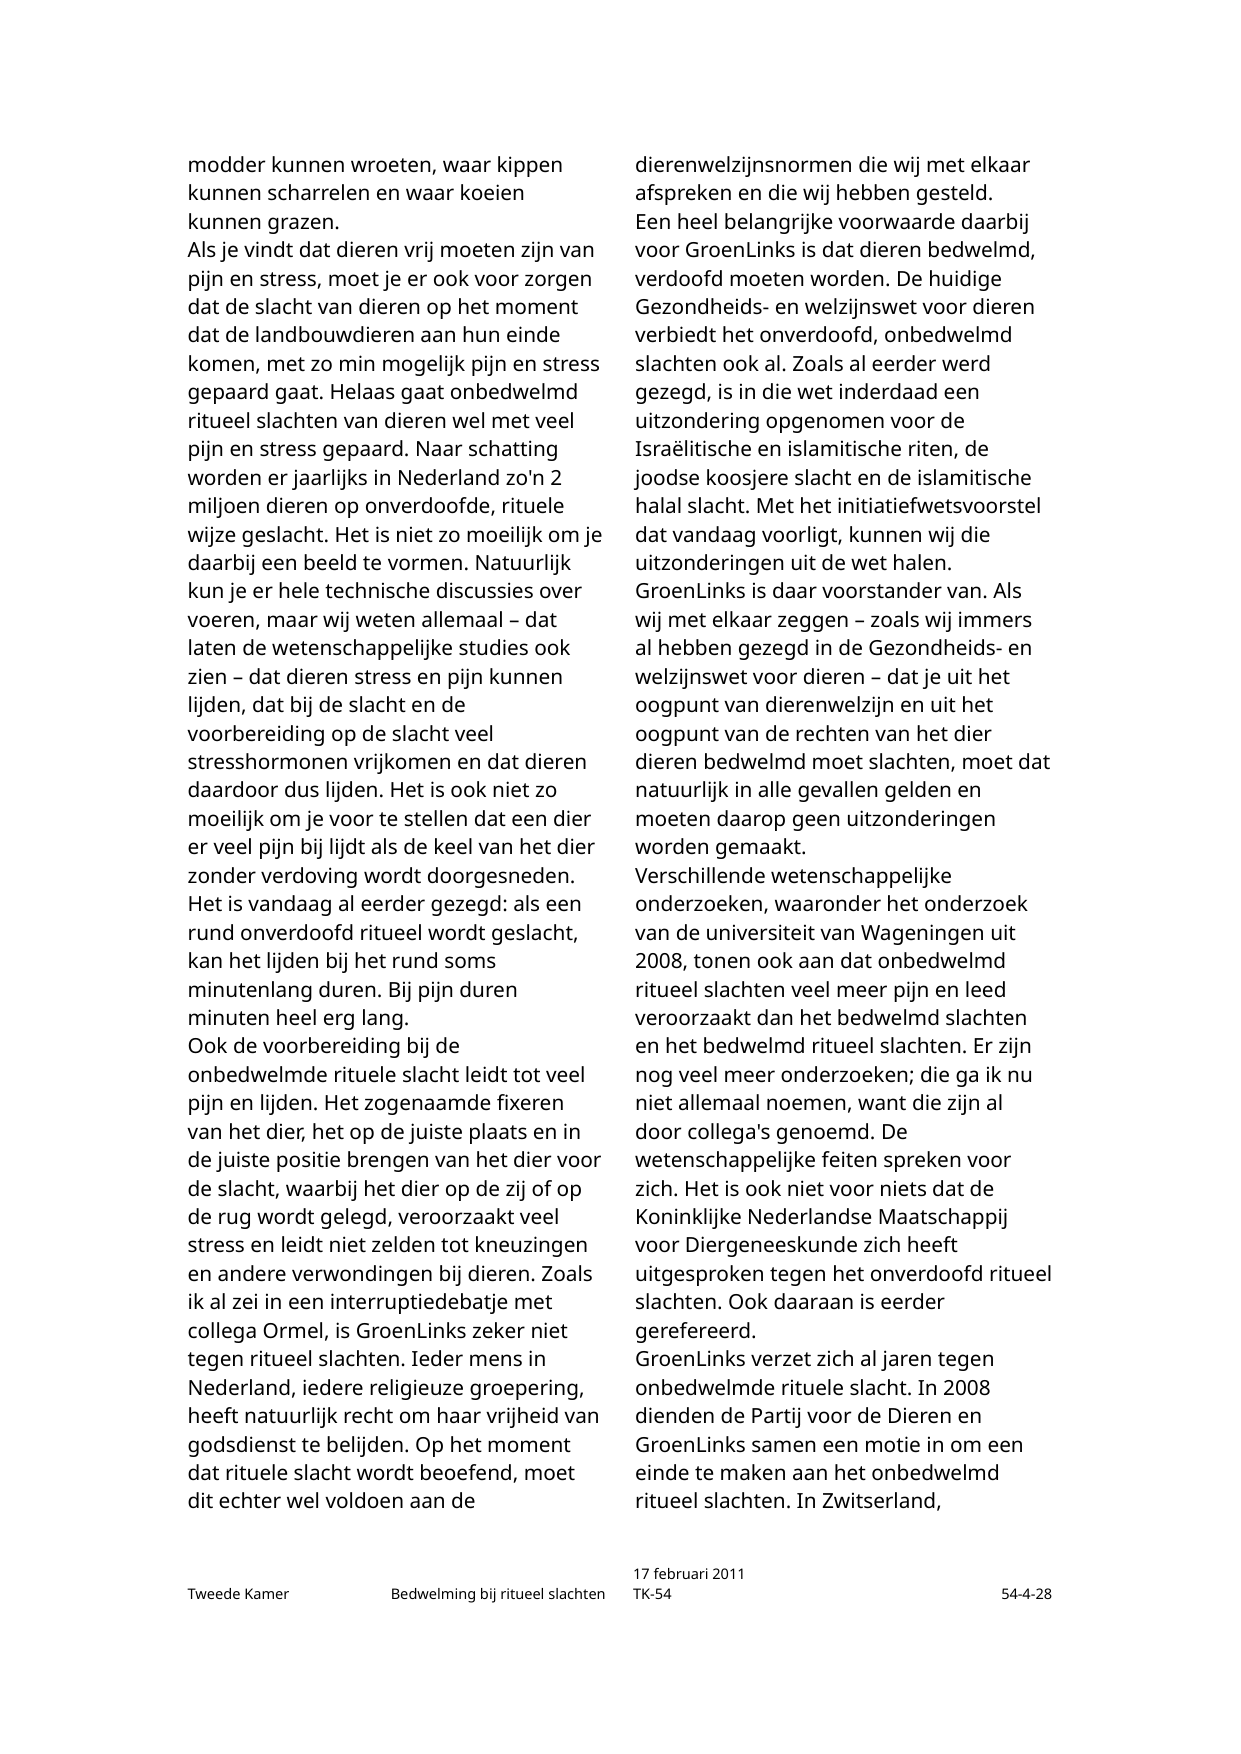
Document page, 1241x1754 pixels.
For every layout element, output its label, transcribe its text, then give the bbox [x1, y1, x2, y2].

text Als je vindt dat dieren vrij moeten zijn van pijn en stress, moet je er ook voor zorgen dat de slacht van dieren op het moment dat de landbouwdieren aan hun einde komen, met zo min mogelijk pijn en stress gepaard gaat. Helaas gaat onbedwelmd ritueel slachten van dieren wel met veel pijn en stress gepaard. Naar schatting worden er jaarlijks in Nederland zo'n 2 miljoen dieren op onverdoofde, rituele wijze geslacht. Het is niet zo moeilijk om je daarbij een beeld te vormen. Natuurlijk kun je er hele technische discussies over voeren, maar wij weten allemaal – dat laten de wetenschappelijke studies ook zien – dat dieren stress en pijn kunnen lijden, dat bij de slacht en de voorbereiding op de slacht veel stresshormonen vrijkomen en dat dieren daardoor dus lijden. Het is ook niet zo moeilijk om je voor te stellen dat een dier er veel pijn bij lijdt als de keel van het dier zonder verdoving wordt doorgesneden. Het is vandaag al eerder gezegd: als een rund onverdoofd ritueel wordt geslacht, kan het lijden bij het rund soms minutenlang duren. Bij pijn duren minuten heel erg lang. [187, 235, 605, 1032]
text GroenLinks verzet zich al jaren tegen onbedwelmde rituele slacht. In 2008 dienden de Partij voor de Dieren en GroenLinks samen een motie in om een einde te maken aan het onbedwelmd ritueel slachten. In Zwitserland, [635, 1344, 1053, 1515]
text modder kunnen wroeten, waar kippen kunnen scharrelen en waar koeien kunnen grazen. [187, 150, 605, 235]
text Ook de voorbereiding bij de onbedwelmde rituele slacht leidt tot veel pijn en lijden. Het zogenaamde fixeren van het dier, het op de juiste plaats en in de juiste positie brengen van het dier voor de slacht, waarbij het dier op de zij of op de rug wordt gelegd, veroorzaakt veel stress en leidt niet zelden tot kneuzingen en andere verwondingen bij dieren. Zoals ik al zei in een interruptiedebatje met collega Ormel, is GroenLinks zeker niet tegen ritueel slachten. Ieder mens in Nederland, iedere religieuze groepering, heeft natuurlijk recht om haar vrijheid van godsdienst te belijden. Op het moment dat rituele slacht wordt beoefend, moet dit echter wel voldoen aan de [187, 1032, 605, 1515]
text Een heel belangrijke voorwaarde daarbij voor GroenLinks is dat dieren bedwelmd, verdoofd moeten worden. De huidige Gezondheids- en welzijnswet voor dieren verbiedt het onverdoofd, onbedwelmd slachten ook al. Zoals al eerder werd gezegd, is in die wet inderdaad een uitzondering opgenomen voor de Israëlitische en islamitische riten, de joodse koosjere slacht en de islamitische halal slacht. Met het initiatiefwetsvoorstel dat vandaag voorligt, kunnen wij die uitzonderingen uit de wet halen. GroenLinks is daar voorstander van. Als wij met elkaar zeggen – zoals wij immers al hebben gezegd in de Gezondheids- en welzijnswet voor dieren – dat je uit het oogpunt van dierenwelzijn en uit het oogpunt van de rechten van het dier dieren bedwelmd moet slachten, moet dat natuurlijk in alle gevallen gelden en moeten daarop geen uitzonderingen worden gemaakt. [635, 207, 1053, 861]
text Verschillende wetenschappelijke onderzoeken, waaronder het onderzoek van de universiteit van Wageningen uit 2008, tonen ook aan dat onbedwelmd ritueel slachten veel meer pijn en leed veroorzaakt dan het bedwelmd slachten en het bedwelmd ritueel slachten. Er zijn nog veel meer onderzoeken; die ga ik nu niet allemaal noemen, want die zijn al door collega's genoemd. De wetenschappelijke feiten spreken voor zich. Het is ook niet voor niets dat de Koninklijke Nederlandse Maatschappij voor Diergeneeskunde zich heeft uitgesproken tegen het onverdoofd ritueel slachten. Ook daaraan is eerder gerefereerd. [635, 861, 1053, 1344]
text dierenwelzijnsnormen die wij met elkaar afspreken en die wij hebben gesteld. [635, 150, 1053, 207]
